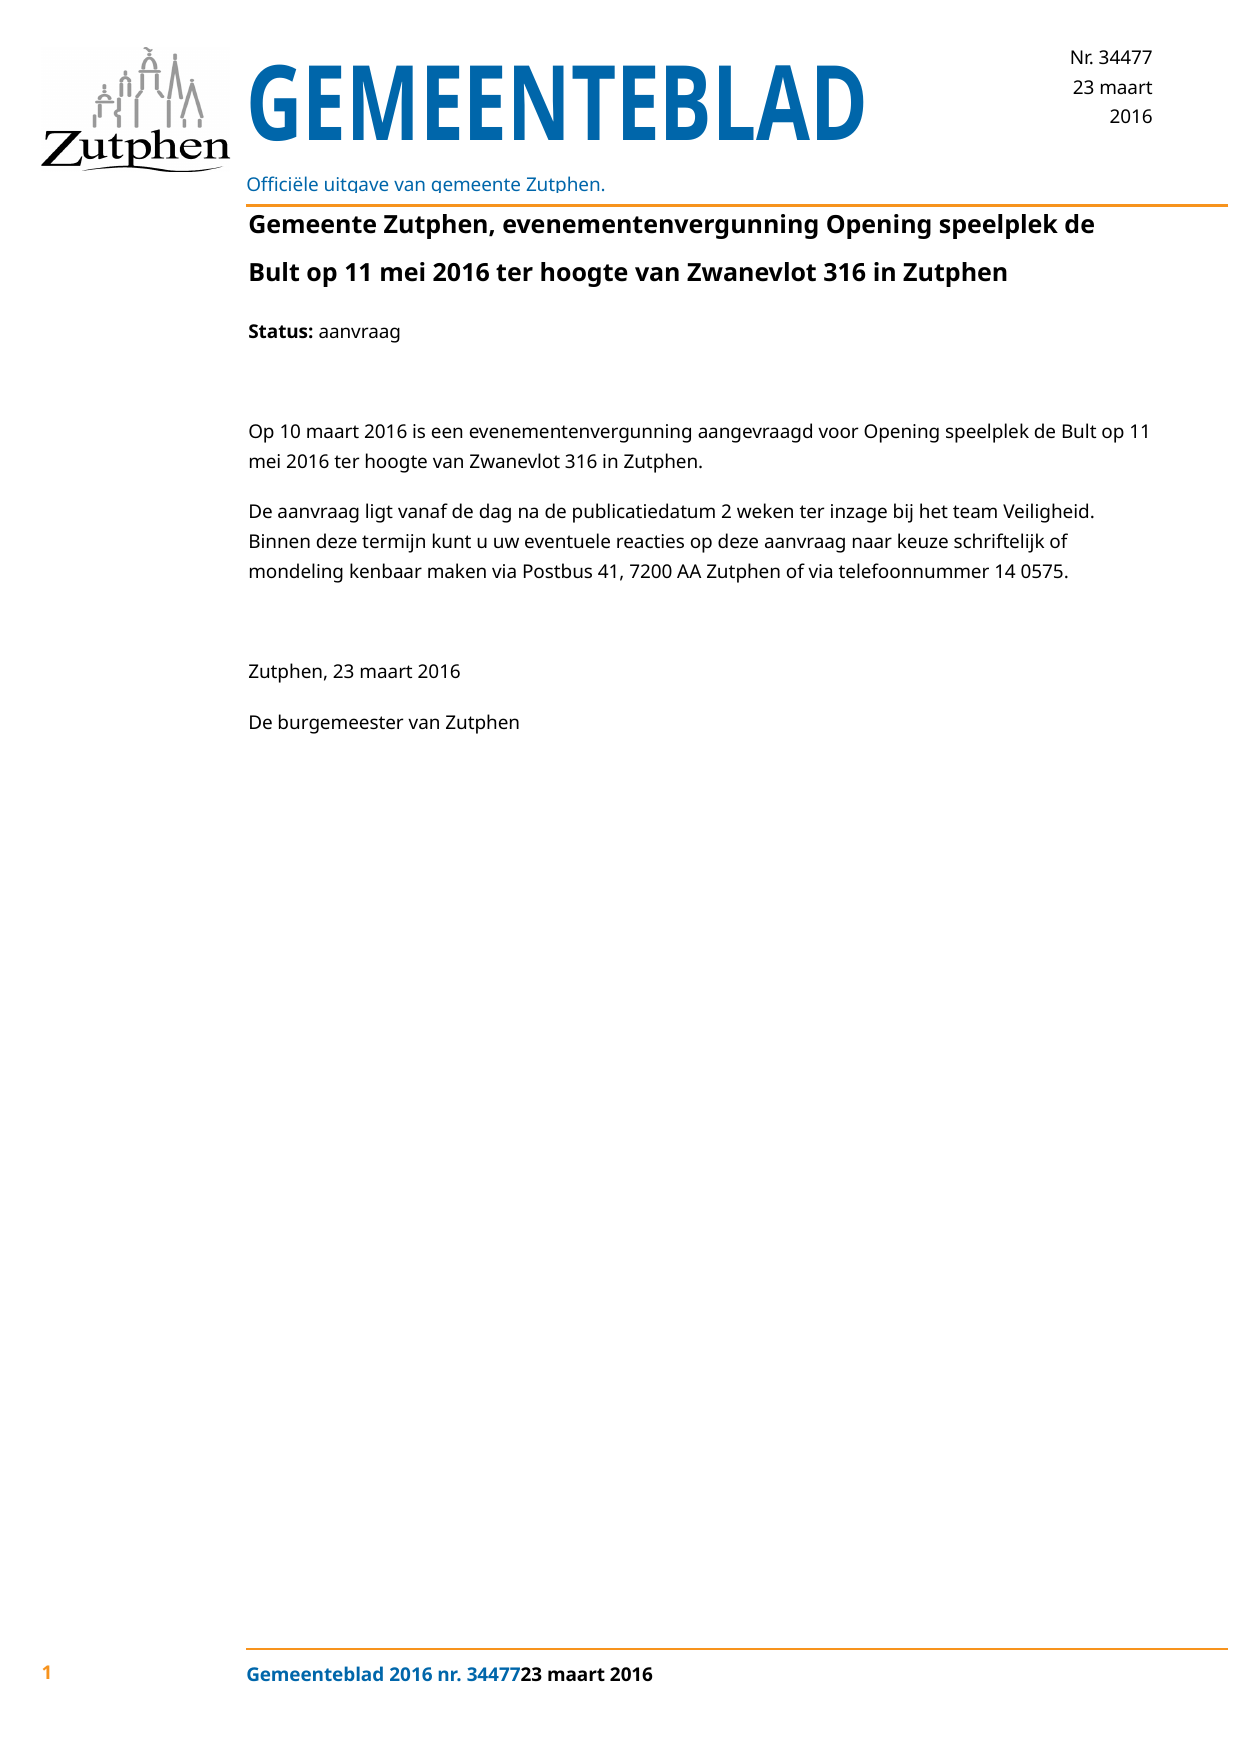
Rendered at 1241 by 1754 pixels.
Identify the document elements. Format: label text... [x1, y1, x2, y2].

picture [41, 47, 231, 172]
text Gemeente Zutphen, evenementenvergunning Opening speelplek de Bult op 11 mei 2016 ter hoogte van Zwanevlot 316 in Zutphen [248, 207, 1152, 288]
text Op 10 maart 2016 is een evenementenvergunning aangevraagd voor Opening speelplek de Bult op 11 mei 2016 ter hoogte van Zwanevlot 316 in Zutphen. [248, 419, 1152, 474]
text Zutphen, 23 maart 2016 [248, 659, 1152, 684]
text De aanvraag ligt vanaf de dag na de publicatiedatum 2 weken ter inzage bij het team Veiligheid. Binnen deze termijn kunt u uw eventuele reacties op deze aanvraag naar keuze schriftelijk of mondeling kenbaar maken via Postbus 41, 7200 AA Zutphen of via telefoonnummer 14 0575. [248, 499, 1152, 584]
text Status: aanvraag [248, 318, 1152, 344]
text De burgemeester van Zutphen [248, 709, 1152, 735]
